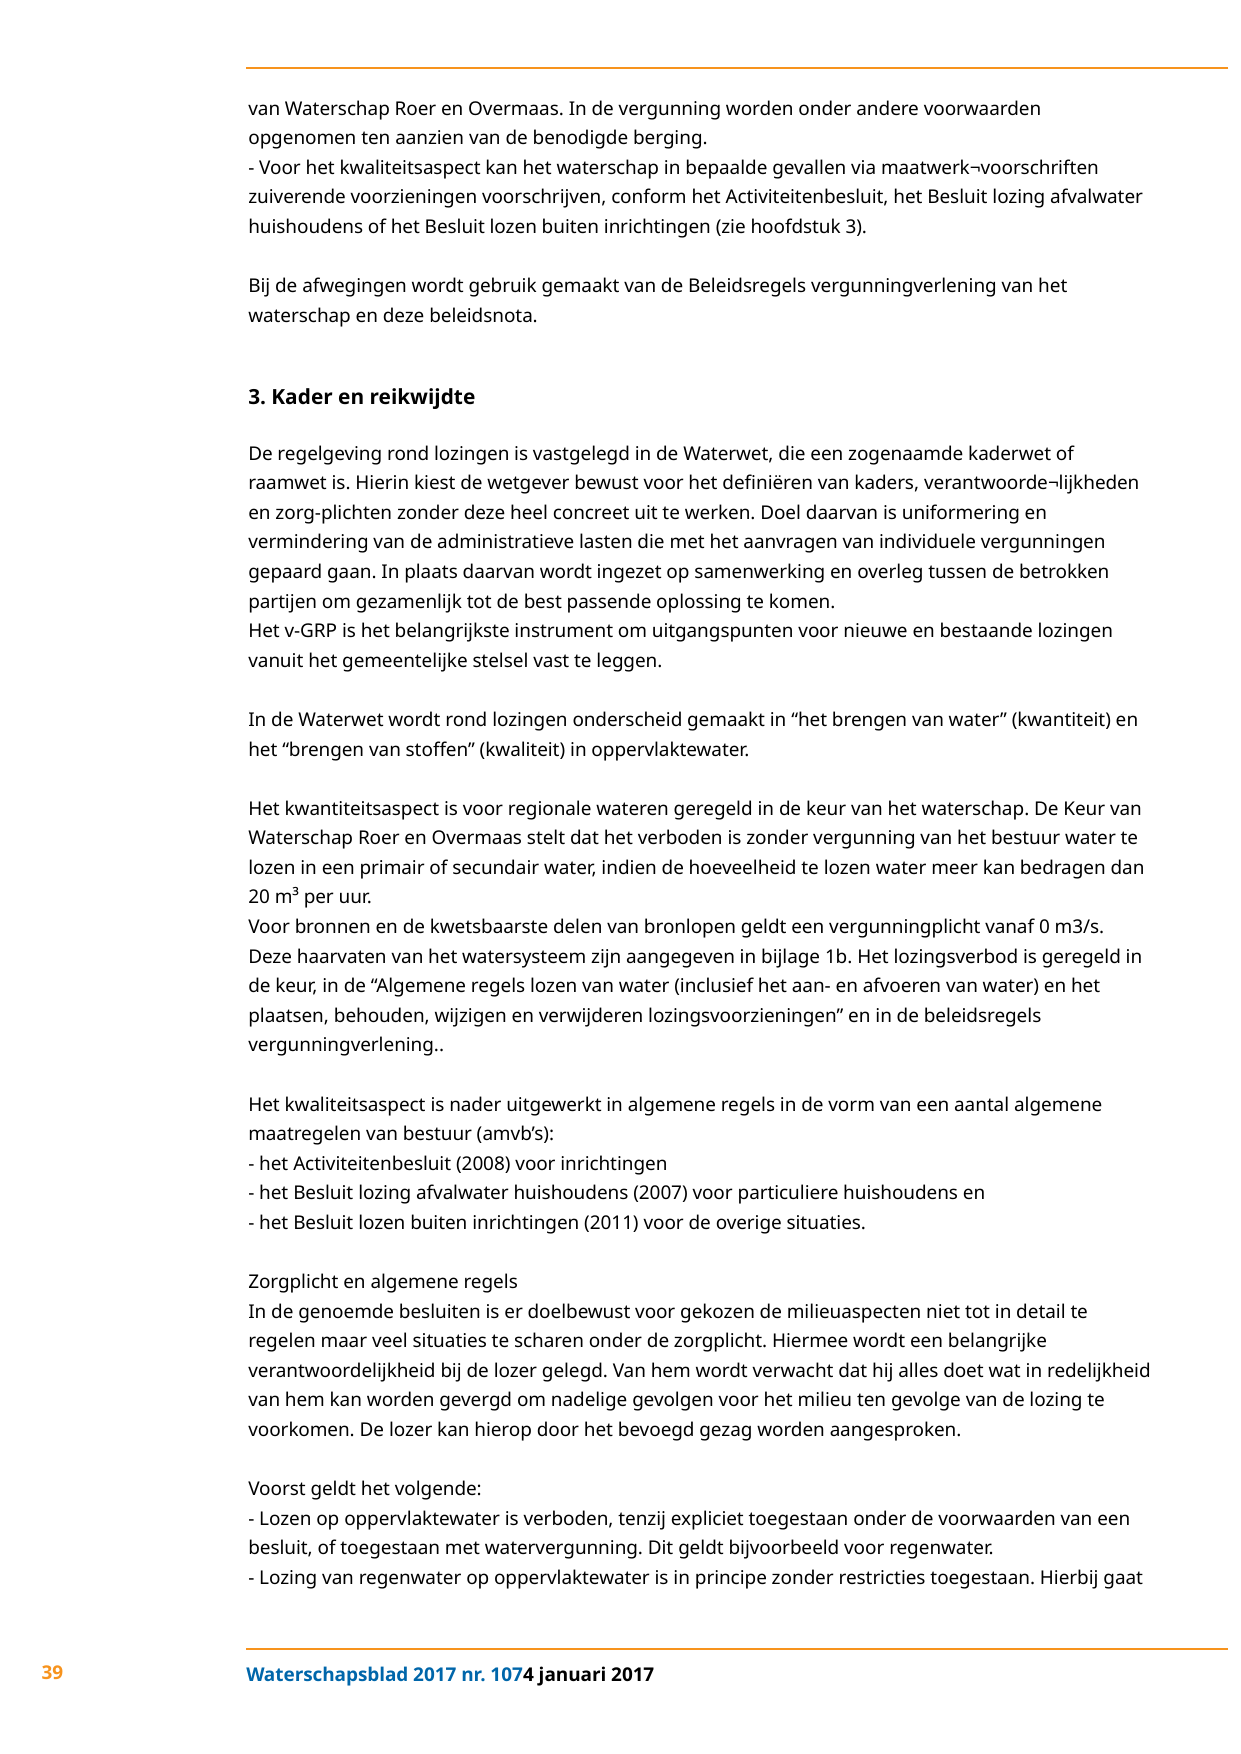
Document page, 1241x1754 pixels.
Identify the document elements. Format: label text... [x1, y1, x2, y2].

text - Voor het kwaliteitsaspect kan het waterschap in bepaalde gevallen via maatwerk¬voorschriften zuiverende voorzieningen voorschrijven, conform het Activiteitenbesluit, het Besluit lozing afvalwater huishoudens of het Besluit lozen buiten inrichtingen (zie hoofdstuk 3). [248, 154, 1152, 239]
text - het Besluit lozen buiten inrichtingen (2011) voor de overige situaties. [248, 1209, 1152, 1235]
text Bij de afwegingen wordt gebruik gemaakt van de Beleidsregels vergunningverlening van het waterschap en deze beleidsnota. [248, 272, 1152, 328]
text - het Activiteitenbesluit (2008) voor inrichtingen [248, 1150, 1152, 1176]
text van Waterschap Roer en Overmaas. In de vergunning worden onder andere voorwaarden opgenomen ten aanzien van de benodigde berging. [248, 95, 1152, 150]
text In de genoemde besluiten is er doelbewust voor gekozen de milieuaspecten niet tot in detail te regelen maar veel situaties te scharen onder de zorgplicht. Hiermee wordt een belangrijke verantwoordelijkheid bij de lozer gelegd. Van hem wordt verwacht dat hij alles doet wat in redelijkheid van hem kan worden gevergd om nadelige gevolgen voor het milieu ten gevolge van de lozing te voorkomen. De lozer kan hierop door het bevoegd gezag worden aangesproken. [248, 1298, 1152, 1442]
text Het v-GRP is het belangrijkste instrument om uitgangspunten voor nieuwe en bestaande lozingen vanuit het gemeentelijke stelsel vast te leggen. [248, 617, 1152, 673]
text - Lozen op oppervlaktewater is verboden, tenzij expliciet toegestaan onder de voorwaarden van een besluit, of toegestaan met watervergunning. Dit geldt bijvoorbeeld voor regenwater. [248, 1505, 1152, 1560]
text 3. Kader en reikwijdte [248, 382, 1152, 410]
text Zorgplicht en algemene regels [248, 1268, 1152, 1294]
text - Lozing van regenwater op oppervlaktewater is in principe zonder restricties toegestaan. Hierbij gaat [248, 1564, 1152, 1590]
text De regelgeving rond lozingen is vastgelegd in de Waterwet, die een zogenaamde kaderwet of raamwet is. Hierin kiest de wetgever bewust voor het definiëren van kaders, verantwoorde¬lijkheden en zorg-plichten zonder deze heel concreet uit te werken. Doel daarvan is uniformering en vermindering van de administratieve lasten die met het aanvragen van individuele vergunningen gepaard gaan. In plaats daarvan wordt ingezet op samenwerking en overleg tussen de betrokken partijen om gezamenlijk tot de best passende oplossing te komen. [248, 440, 1152, 613]
picture [41, 47, 231, 172]
text - het Besluit lozing afvalwater huishoudens (2007) voor particuliere huishoudens en [248, 1179, 1152, 1205]
text In de Waterwet wordt rond lozingen onderscheid gemaakt in “het brengen van water” (kwantiteit) en het “brengen van stoffen” (kwaliteit) in oppervlaktewater. [248, 706, 1152, 761]
text Het kwantiteitsaspect is voor regionale wateren geregeld in de keur van het waterschap. De Keur van Waterschap Roer en Overmaas stelt dat het verboden is zonder vergunning van het bestuur water te lozen in een primair of secundair water, indien de hoeveelheid te lozen water meer kan bedragen dan 20 m³ per uur. [248, 795, 1152, 909]
text Het kwaliteitsaspect is nader uitgewerkt in algemene regels in de vorm van een aantal algemene maatregelen van bestuur (amvb’s): [248, 1091, 1152, 1146]
text Voor bronnen en de kwetsbaarste delen van bronlopen geldt een vergunningplicht vanaf 0 m3/s. Deze haarvaten van het watersysteem zijn aangegeven in bijlage 1b. Het lozingsverbod is geregeld in de keur, in de “Algemene regels lozen van water (inclusief het aan- en afvoeren van water) en het plaatsen, behouden, wijzigen en verwijderen lozingsvoorzieningen” en in de beleidsregels vergunningverlening.. [248, 913, 1152, 1057]
text Voorst geldt het volgende: [248, 1475, 1152, 1501]
